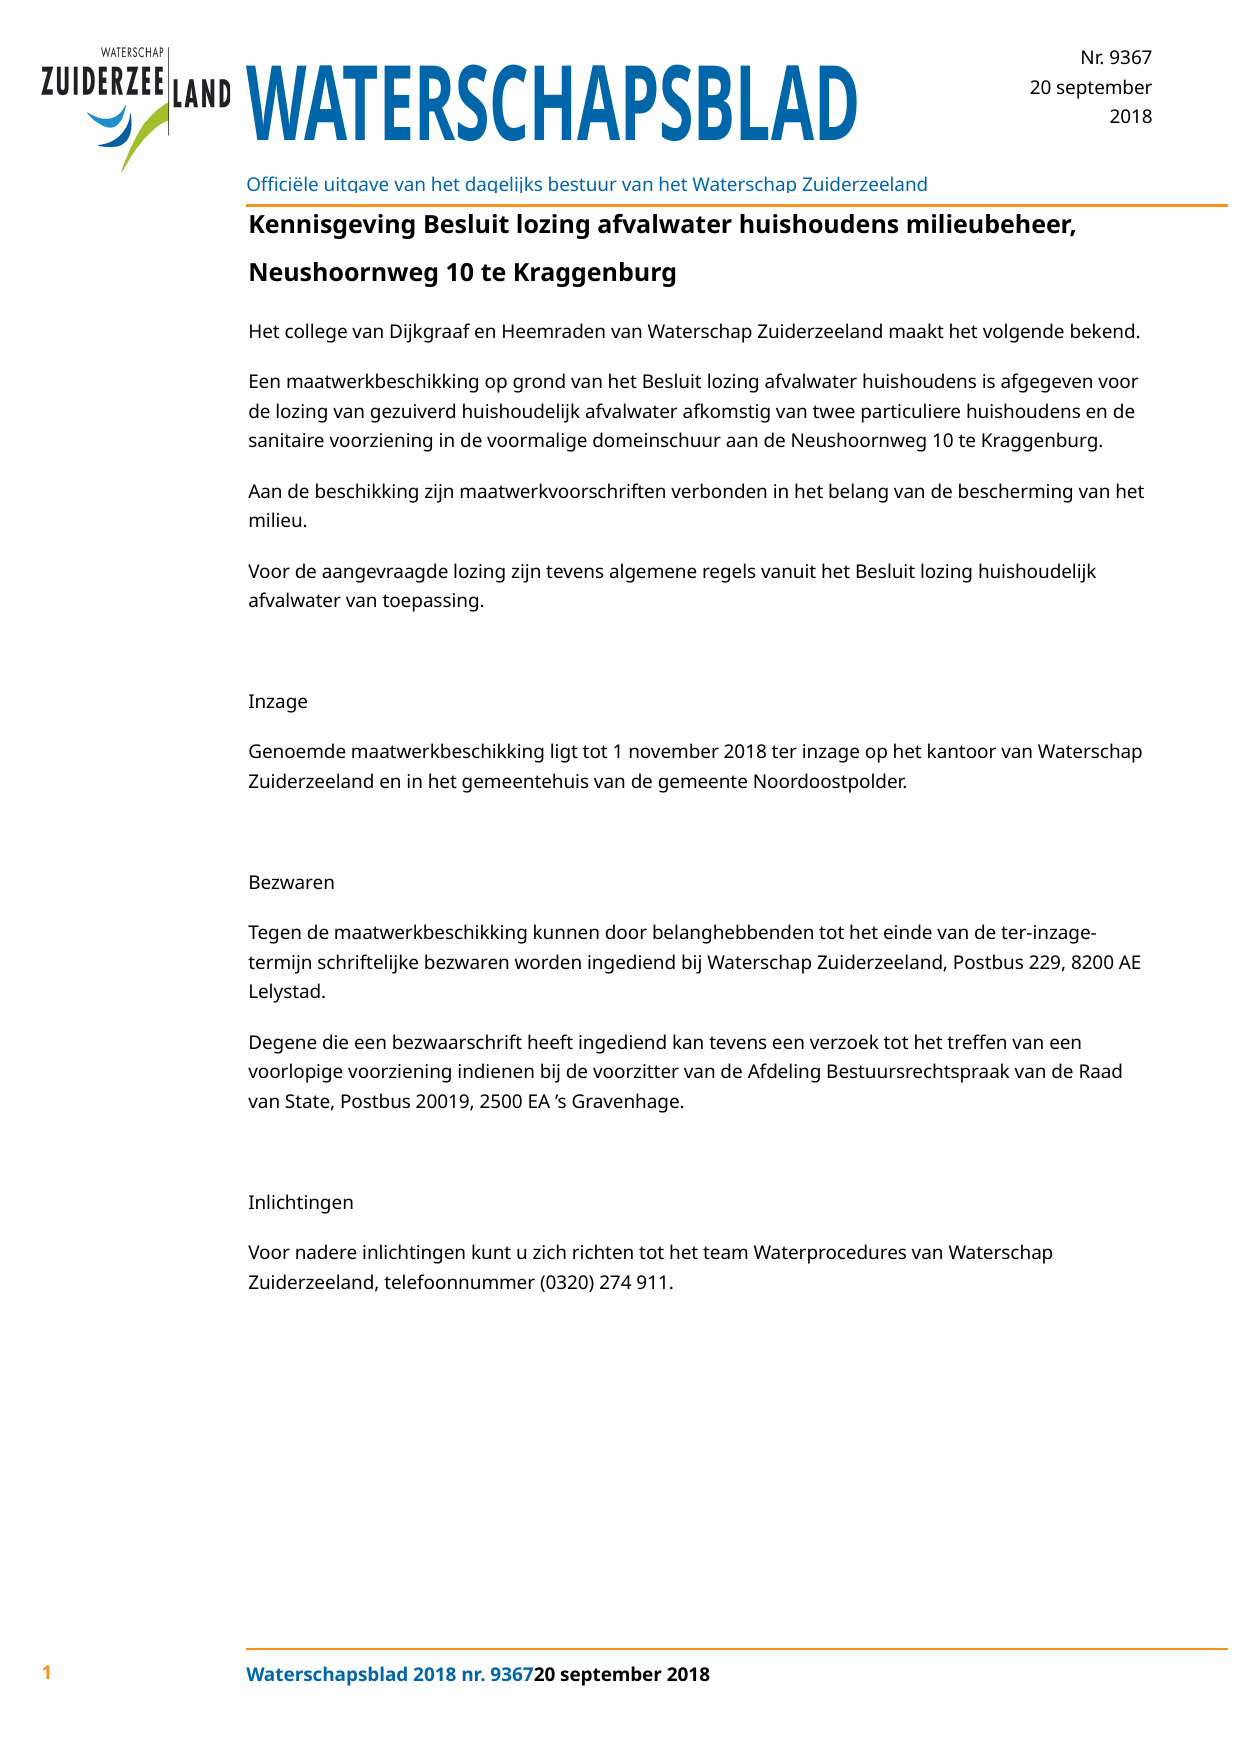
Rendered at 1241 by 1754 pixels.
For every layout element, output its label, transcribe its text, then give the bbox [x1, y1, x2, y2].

text Het college van Dijkgraaf en Heemraden van Waterschap Zuiderzeeland maakt het volgende bekend. [248, 318, 1152, 344]
picture [41, 47, 231, 172]
text Degene die een bezwaarschrift heeft ingediend kan tevens een verzoek tot het treffen van een voorlopige voorziening indienen bij de voorzitter van de Afdeling Bestuursrechtspraak van de Raad van State, Postbus 20019, 2500 EA ’s Gravenhage. [248, 1029, 1152, 1114]
text Voor de aangevraagde lozing zijn tevens algemene regels vanuit het Besluit lozing huishoudelijk afvalwater van toepassing. [248, 558, 1152, 613]
text Kennisgeving Besluit lozing afvalwater huishoudens milieubeheer, Neushoornweg 10 te Kraggenburg [248, 207, 1152, 288]
text Aan de beschikking zijn maatwerkvoorschriften verbonden in het belang van de bescherming van het milieu. [248, 478, 1152, 533]
text Genoemde maatwerkbeschikking ligt tot 1 november 2018 ter inzage op het kantoor van Waterschap Zuiderzeeland en in het gemeentehuis van de gemeente Noordoostpolder. [248, 739, 1152, 794]
text Bezwaren [248, 869, 1152, 895]
text Tegen de maatwerkbeschikking kunnen door belanghebbenden tot het einde van de ter-inzage-termijn schriftelijke bezwaren worden ingediend bij Waterschap Zuiderzeeland, Postbus 229, 8200 AE Lelystad. [248, 919, 1152, 1004]
text Een maatwerkbeschikking op grond van het Besluit lozing afvalwater huishoudens is afgegeven voor de lozing van gezuiverd huishoudelijk afvalwater afkomstig van twee particuliere huishoudens en de sanitaire voorziening in de voormalige domeinschuur aan de Neushoornweg 10 te Kraggenburg. [248, 368, 1152, 453]
text Inlichtingen [248, 1189, 1152, 1215]
text Voor nadere inlichtingen kunt u zich richten tot het team Waterprocedures van Waterschap Zuiderzeeland, telefoonnummer (0320) 274 911. [248, 1239, 1152, 1295]
text Inzage [248, 688, 1152, 714]
